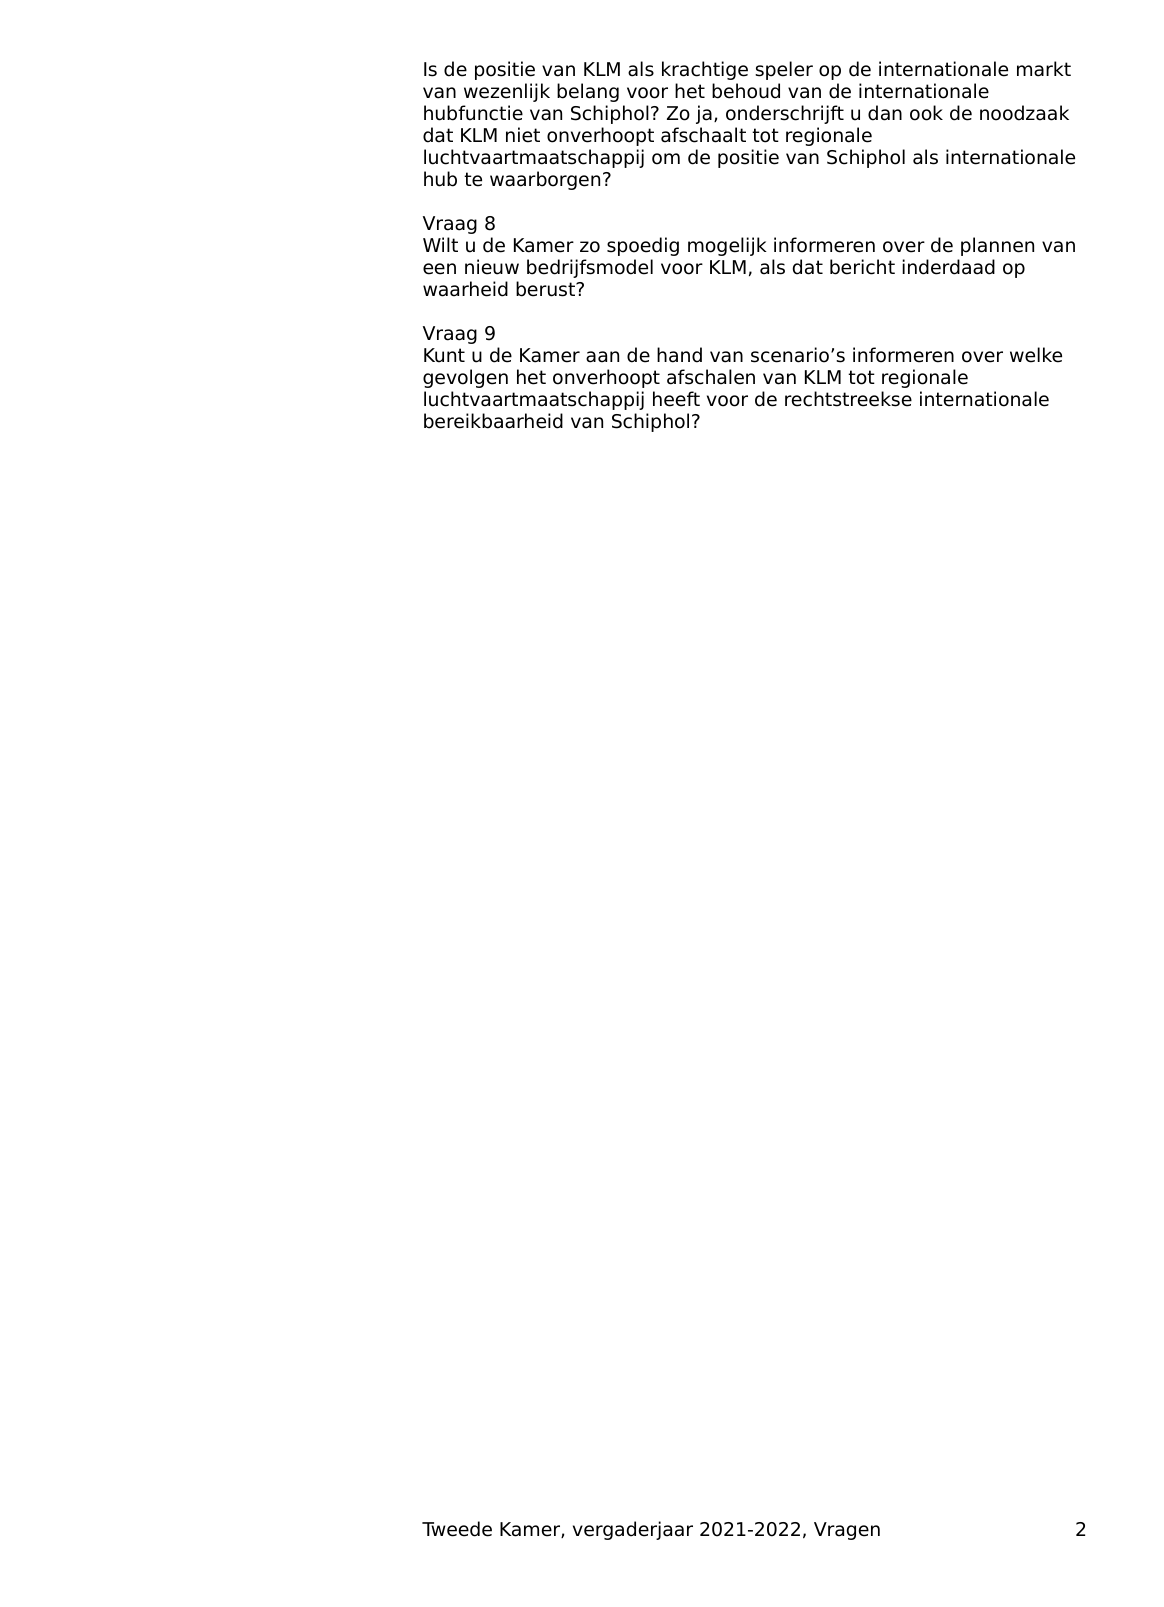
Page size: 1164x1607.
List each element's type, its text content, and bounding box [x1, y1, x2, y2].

text Vraag 8 [422, 213, 1087, 235]
text Wilt u de Kamer zo spoedig mogelijk informeren over de plannen van een nieuw bedrijfsmodel voor KLM, als dat bericht inderdaad op waarheid berust? [422, 235, 1087, 301]
text Kunt u de Kamer aan de hand van scenario’s informeren over welke gevolgen het onverhoopt afschalen van KLM tot regionale luchtvaartmaatschappij heeft voor de rechtstreekse internationale bereikbaarheid van Schiphol? [422, 345, 1087, 433]
text Vraag 9 [422, 323, 1087, 345]
text Is de positie van KLM als krachtige speler op de internationale markt van wezenlijk belang voor het behoud van de internationale hubfunctie van Schiphol? Zo ja, onderschrijft u dan ook de noodzaak dat KLM niet onverhoopt afschaalt tot regionale luchtvaartmaatschappij om de positie van Schiphol als internationale hub te waarborgen? [422, 59, 1087, 191]
